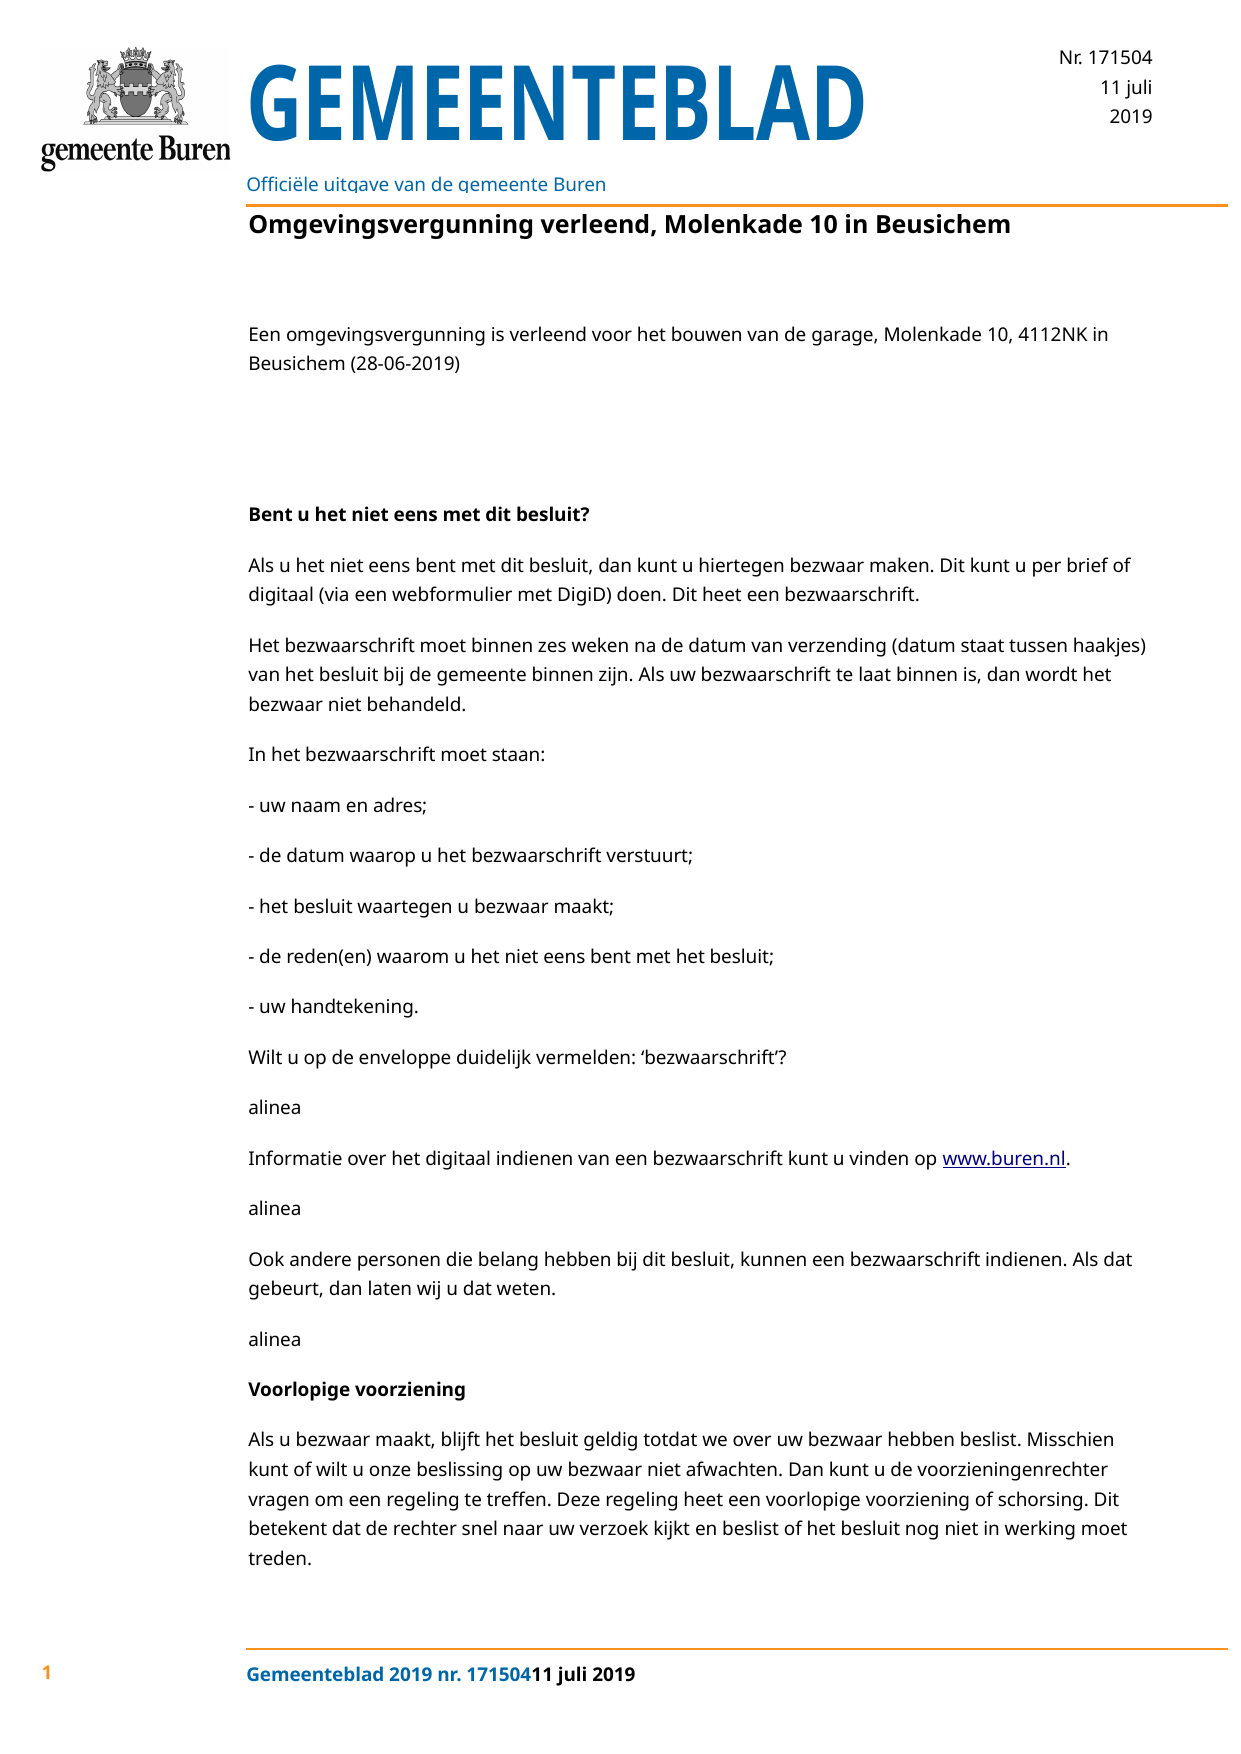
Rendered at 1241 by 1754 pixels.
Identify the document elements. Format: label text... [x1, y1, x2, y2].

text - het besluit waartegen u bezwaar maakt; [248, 893, 1152, 918]
text Ook andere personen die belang hebben bij dit besluit, kunnen een bezwaarschrift indienen. Als dat gebeurt, dan laten wij u dat weten. [248, 1246, 1152, 1301]
text alinea­ [248, 1326, 1152, 1351]
text - uw handtekening. [248, 994, 1152, 1019]
text Informatie over het digitaal indienen van een bezwaarschrift kunt u vinden op www.buren.nl. [248, 1145, 1152, 1171]
text - uw naam en adres; [248, 792, 1152, 818]
text Omgevingsvergunning verleend, Molenkade 10 in Beusichem [248, 207, 1152, 241]
picture [41, 47, 231, 172]
text alinea­ [248, 1094, 1152, 1120]
text Als u het niet eens bent met dit besluit, dan kunt u hiertegen bezwaar maken. Dit kunt u per brief of digitaal (via een webformulier met DigiD) doen. Dit heet een bezwaarschrift. [248, 552, 1152, 607]
text Als u bezwaar maakt, blijft het besluit geldig totdat we over uw bezwaar hebben beslist. Misschien kunt of wilt u onze beslissing op uw bezwaar niet afwachten. Dan kunt u de voorzieningenrechter vragen om een regeling te treffen. Deze regeling heet een voorlopige voorziening of schorsing. Dit betekent dat de rechter snel naar uw verzoek kijkt en beslist of het besluit nog niet in werking moet treden. [248, 1427, 1152, 1571]
text alinea­ [248, 1195, 1152, 1221]
text - de datum waarop u het bezwaarschrift verstuurt; [248, 842, 1152, 868]
text Het bezwaarschrift moet binnen zes weken na de datum van verzending (datum staat tussen haakjes) van het besluit bij de gemeente binnen zijn. Als uw bezwaarschrift te laat binnen is, dan wordt het bezwaar niet behandeld. [248, 632, 1152, 717]
text Een omgevingsvergunning is verleend voor het bouwen van de garage, Molenkade 10, 4112NK in Beusichem (28-06-2019) [248, 321, 1152, 376]
text Voorlopige voorziening [248, 1376, 1152, 1402]
text Bent u het niet eens met dit besluit? [248, 502, 1152, 527]
text In het bezwaarschrift moet staan: [248, 742, 1152, 767]
text - de reden(en) waarom u het niet eens bent met het besluit; [248, 943, 1152, 969]
text Wilt u op de enveloppe duidelijk vermelden: ‘bezwaarschrift’? [248, 1044, 1152, 1070]
